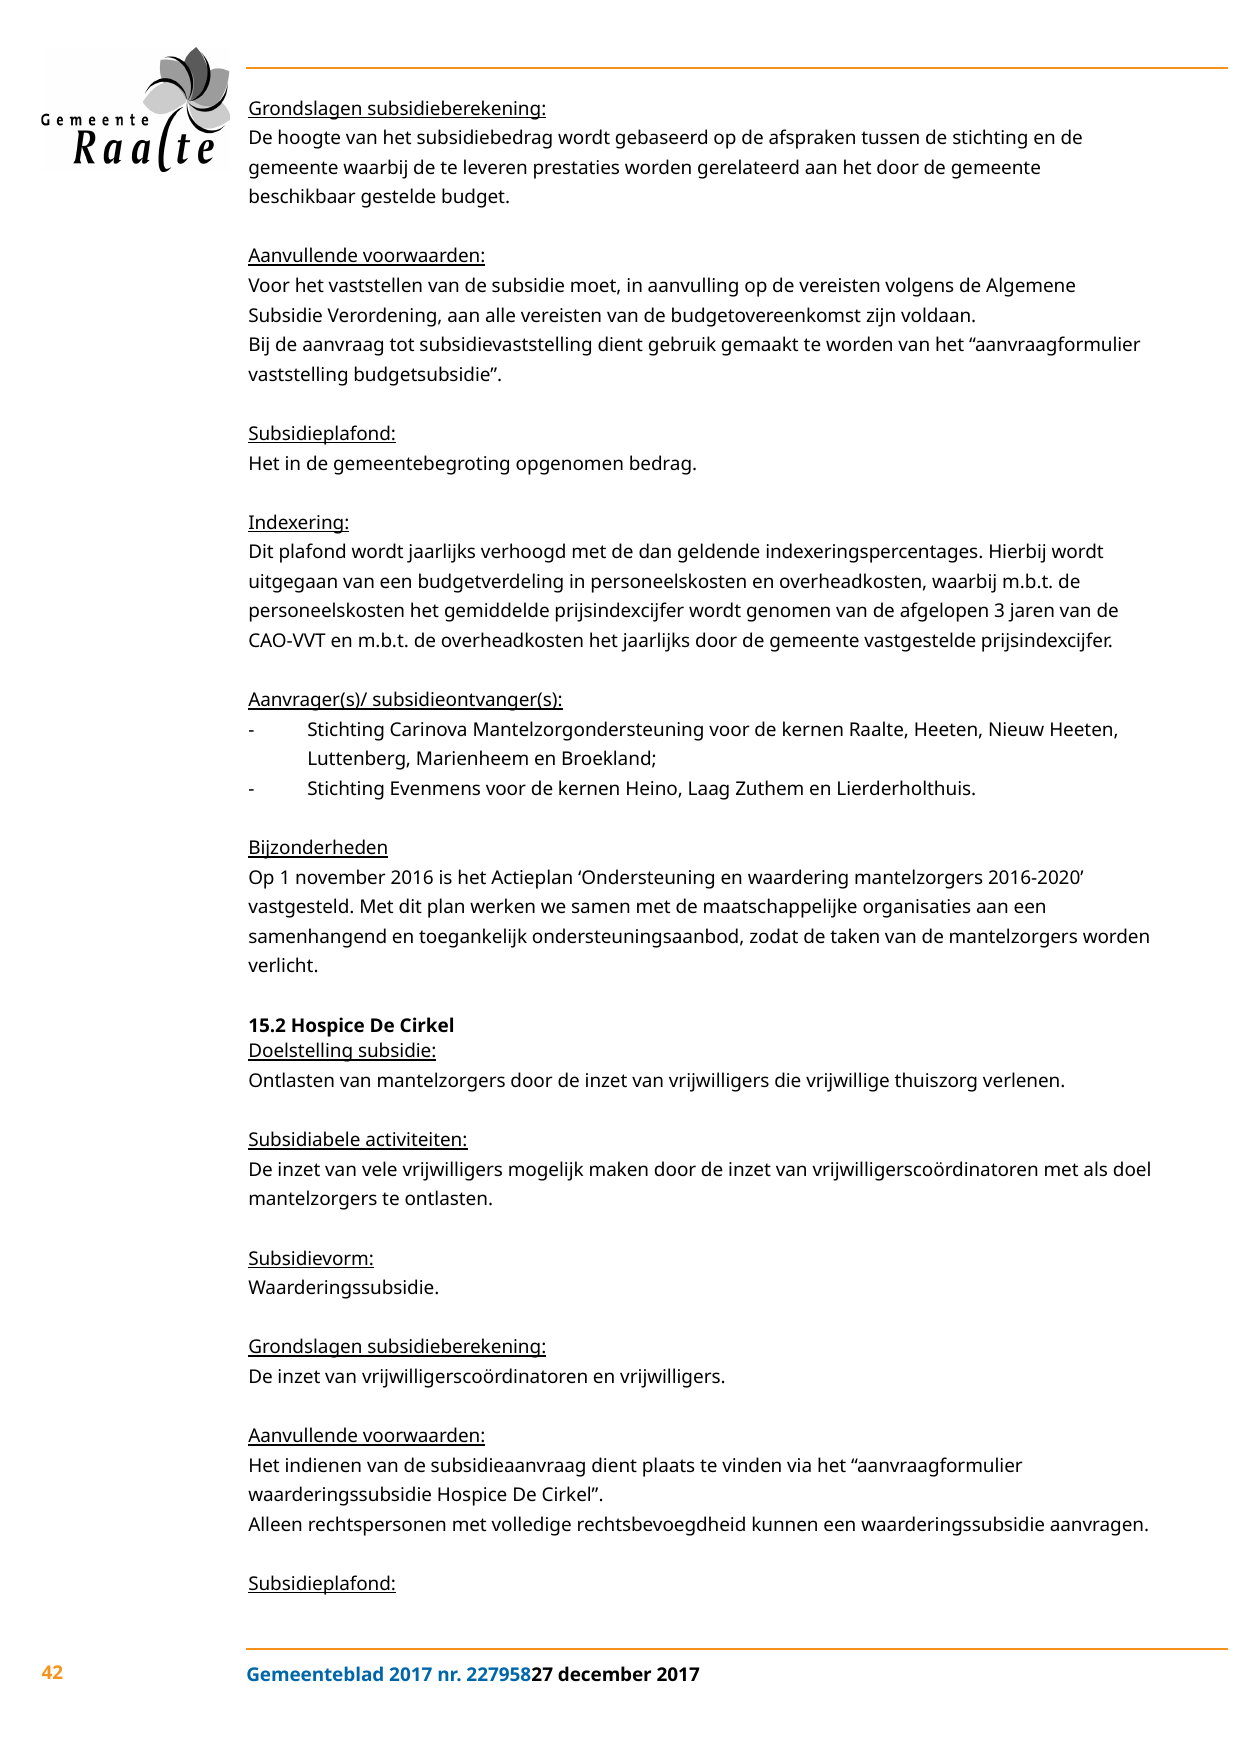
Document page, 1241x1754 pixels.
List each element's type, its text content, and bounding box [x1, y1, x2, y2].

text De inzet van vele vrijwilligers mogelijk maken door de inzet van vrijwilligerscoördinatoren met als doel mantelzorgers te ontlasten. [248, 1156, 1152, 1211]
picture [41, 47, 231, 172]
text Subsidiabele activiteiten: [248, 1126, 1152, 1152]
text Indexering: [248, 509, 1152, 535]
text Bij de aanvraag tot subsidievaststelling dient gebruik gemaakt te worden van het “aanvraagformulier vaststelling budgetsubsidie”. [248, 331, 1152, 387]
text Doelstelling subsidie: [248, 1038, 1152, 1063]
text Grondslagen subsidieberekening: [248, 1333, 1152, 1359]
text Ontlasten van mantelzorgers door de inzet van vrijwilligers die vrijwillige thuiszorg verlenen. [248, 1067, 1152, 1093]
text Aanvullende voorwaarden: [248, 1422, 1152, 1448]
text Dit plafond wordt jaarlijks verhoogd met de dan geldende indexeringspercentages. Hierbij wordt uitgegaan van een budgetverdeling in personeelskosten en overheadkosten, waarbij m.b.t. de personeelskosten het gemiddelde prijsindexcijfer wordt genomen van de afgelopen 3 jaren van de CAO-VVT en m.b.t. de overheadkosten het jaarlijks door de gemeente vastgestelde prijsindexcijfer. [248, 538, 1152, 653]
text Subsidieplafond: [248, 420, 1152, 446]
text Aanvullende voorwaarden: [248, 243, 1152, 268]
text Op 1 november 2016 is het Actieplan ‘Ondersteuning en waardering mantelzorgers 2016-2020’ vastgesteld. Met dit plan werken we samen met de maatschappelijke organisaties aan een samenhangend en toegankelijk ondersteuningsaanbod, zodat de taken van de mantelzorgers worden verlicht. [248, 864, 1152, 978]
text Grondslagen subsidieberekening: [248, 95, 1152, 121]
text Alleen rechtspersonen met volledige rechtsbevoegdheid kunnen een waarderingssubsidie aanvragen. [248, 1511, 1152, 1537]
text Bijzonderheden [248, 834, 1152, 860]
text Subsidievorm: [248, 1245, 1152, 1270]
text Aanvrager(s)/ subsidieontvanger(s): [248, 686, 1152, 712]
text Waarderingssubsidie. [248, 1274, 1152, 1300]
text Subsidieplafond: [248, 1570, 1152, 1596]
text Het indienen van de subsidieaanvraag dient plaats te vinden via het “aanvraagformulier waarderingssubsidie Hospice De Cirkel”. [248, 1452, 1152, 1507]
text Voor het vaststellen van de subsidie moet, in aanvulling op de vereisten volgens de Algemene Subsidie Verordening, aan alle vereisten van de budgetovereenkomst zijn voldaan. [248, 272, 1152, 328]
list Stichting Evenmens voor de kernen Heino, Laag Zuthem en Lierderholthuis. [248, 775, 1152, 801]
text Het in de gemeentebegroting opgenomen bedrag. [248, 450, 1152, 476]
list Stichting Carinova Mantelzorgondersteuning voor de kernen Raalte, Heeten, Nieuw Heeten, Luttenberg, Marienheem en Broekland; [248, 716, 1152, 771]
text De inzet van vrijwilligerscoördinatoren en vrijwilligers. [248, 1363, 1152, 1389]
text De hoogte van het subsidiebedrag wordt gebaseerd op de afspraken tussen de stichting en de gemeente waarbij de te leveren prestaties worden gerelateerd aan het door de gemeente beschikbaar gestelde budget. [248, 124, 1152, 209]
text 15.2 Hospice De Cirkel [248, 1012, 1152, 1038]
